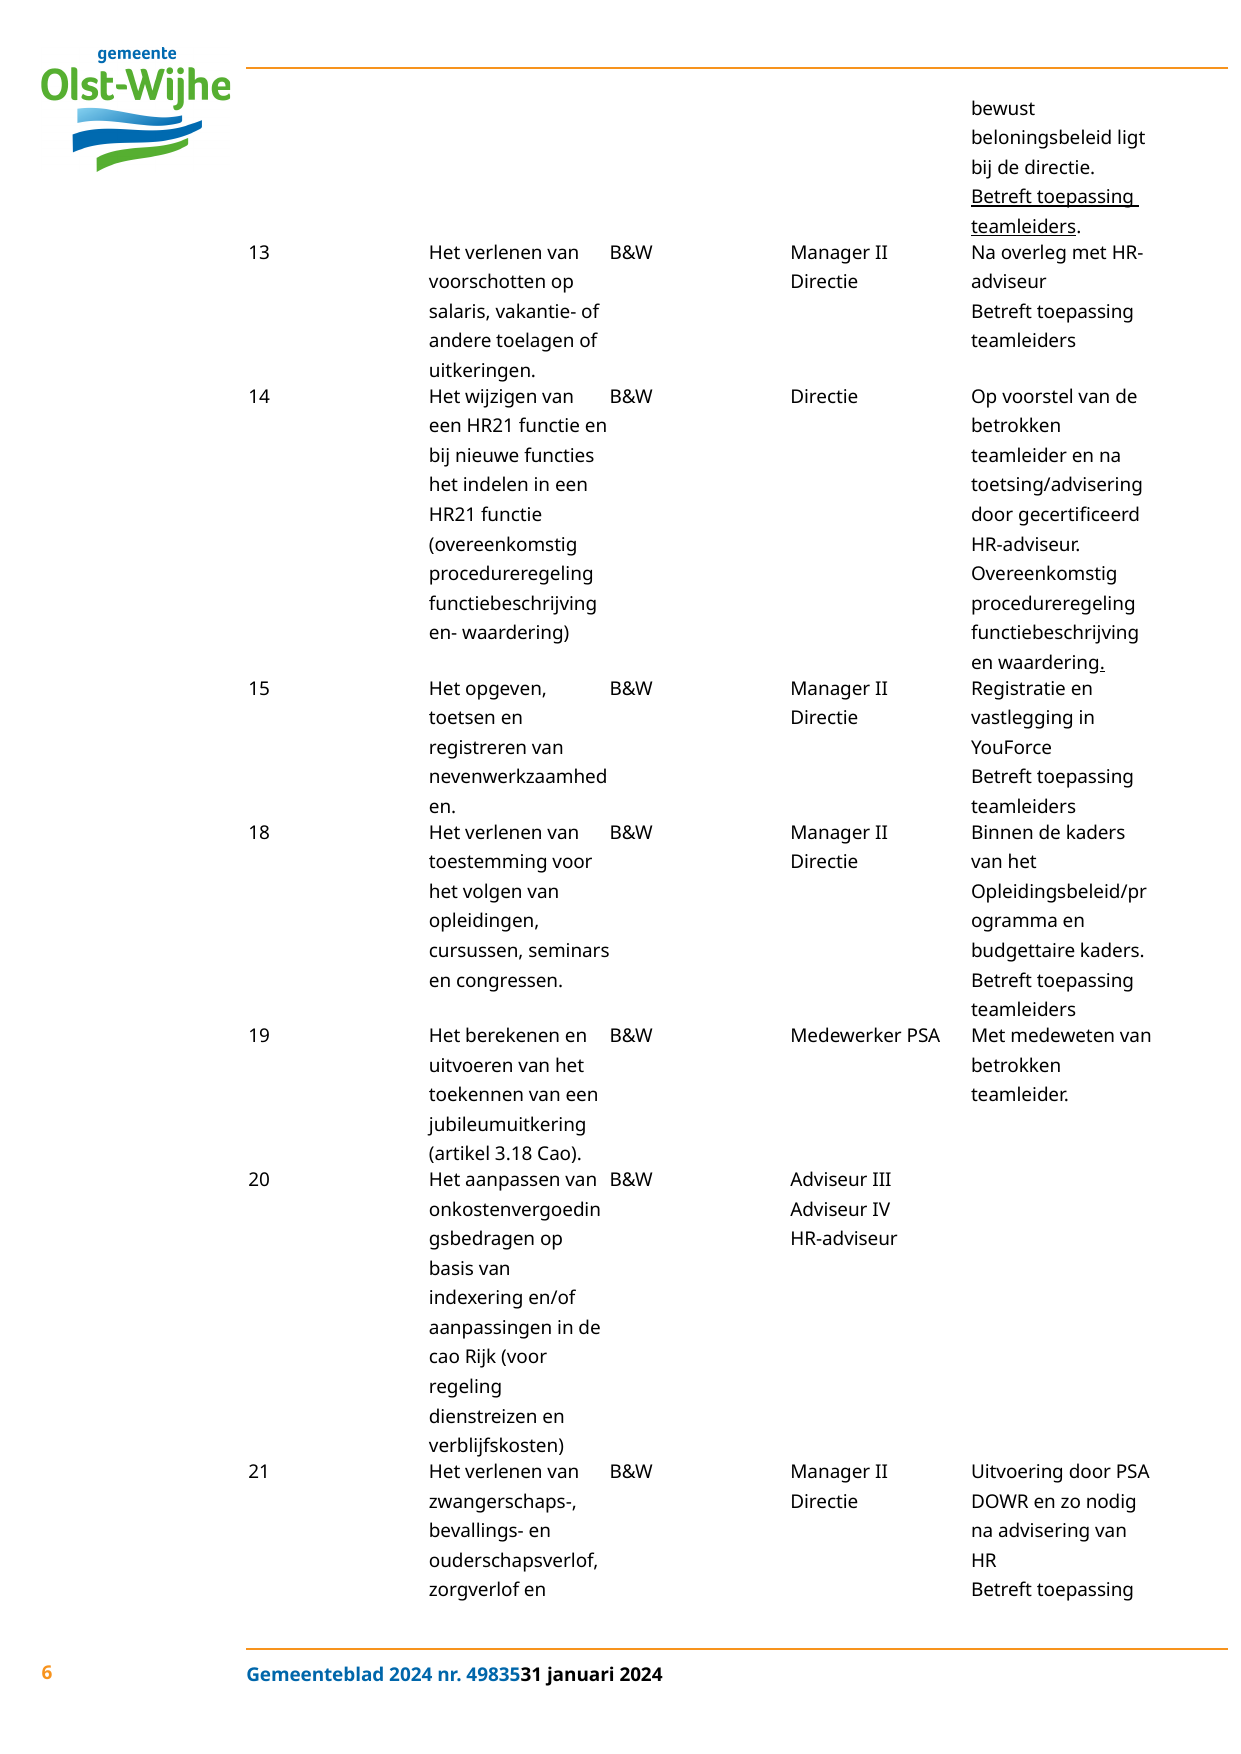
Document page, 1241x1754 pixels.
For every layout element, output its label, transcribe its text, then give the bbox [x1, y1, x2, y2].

table_cell B&W [609, 1166, 790, 1458]
table_cell [429, 95, 609, 239]
table_cell B&W [609, 819, 790, 1022]
table_cell 13 [248, 239, 429, 383]
table_cell Het opgeven, toetsen en registreren van nevenwerkzaamheden. [429, 675, 609, 819]
table_cell bewust beloningsbeleid ligt bij de directie. Betreft toepassing teamleiders. [971, 95, 1152, 239]
table_cell [609, 95, 790, 239]
table_cell Het verlenen van zwangerschaps-, bevallings- en ouderschapsverlof, zorgverlof en [429, 1458, 609, 1602]
table_cell Met medeweten van betrokken teamleider. [971, 1022, 1152, 1166]
table_cell [248, 95, 429, 239]
table_cell B&W [609, 1022, 790, 1166]
table_cell B&W [609, 1458, 790, 1602]
table_cell Het verlenen van toestemming voor het volgen van opleidingen, cursussen, seminars en congressen. [429, 819, 609, 1022]
table_cell Medewerker PSA [790, 1022, 971, 1166]
table_cell Op voorstel van de betrokken teamleider en na toetsing/advisering door gecertificeerd HR-adviseur. Overeenkomstig procedureregeling functiebeschrijving en waardering. [971, 383, 1152, 675]
table_cell 18 [248, 819, 429, 1022]
table_cell Uitvoering door PSA DOWR en zo nodig na advisering van HR Betreft toepassing [971, 1458, 1152, 1602]
table_cell 21 [248, 1458, 429, 1602]
table_cell Het aanpassen van onkostenvergoedingsbedragen op basis van indexering en/of aanpassingen in de cao Rijk (voor regeling dienstreizen en verblijfskosten) [429, 1166, 609, 1458]
table_cell B&W [609, 383, 790, 675]
table_cell Manager II Directie [790, 1458, 971, 1602]
table_cell [790, 95, 971, 239]
table_cell [971, 1166, 1152, 1458]
table_cell Registratie en vastlegging in YouForce Betreft toepassing teamleiders [971, 675, 1152, 819]
table_cell 20 [248, 1166, 429, 1458]
table_cell Manager II Directie [790, 819, 971, 1022]
table_cell Manager II Directie [790, 239, 971, 383]
table_cell 14 [248, 383, 429, 675]
table_cell Na overleg met HR-adviseur Betreft toepassing teamleiders [971, 239, 1152, 383]
table_cell Binnen de kaders van het Opleidingsbeleid/programma en budgettaire kaders. Betreft toepassing teamleiders [971, 819, 1152, 1022]
table_cell 19 [248, 1022, 429, 1166]
table_cell 15 [248, 675, 429, 819]
table_cell B&W [609, 239, 790, 383]
table_cell Het berekenen en uitvoeren van het toekennen van een jubileumuitkering (artikel 3.18 Cao). [429, 1022, 609, 1166]
table_cell B&W [609, 675, 790, 819]
table_cell Manager II Directie [790, 675, 971, 819]
table_cell Het wijzigen van een HR21 functie en bij nieuwe functies het indelen in een HR21 functie (overeenkomstig procedureregeling functiebeschrijving en- waardering) [429, 383, 609, 675]
table_cell Directie [790, 383, 971, 675]
table_cell Het verlenen van voorschotten op salaris, vakantie- of andere toelagen of uitkeringen. [429, 239, 609, 383]
table_cell Adviseur III Adviseur IV HR-adviseur [790, 1166, 971, 1458]
picture [41, 47, 231, 172]
